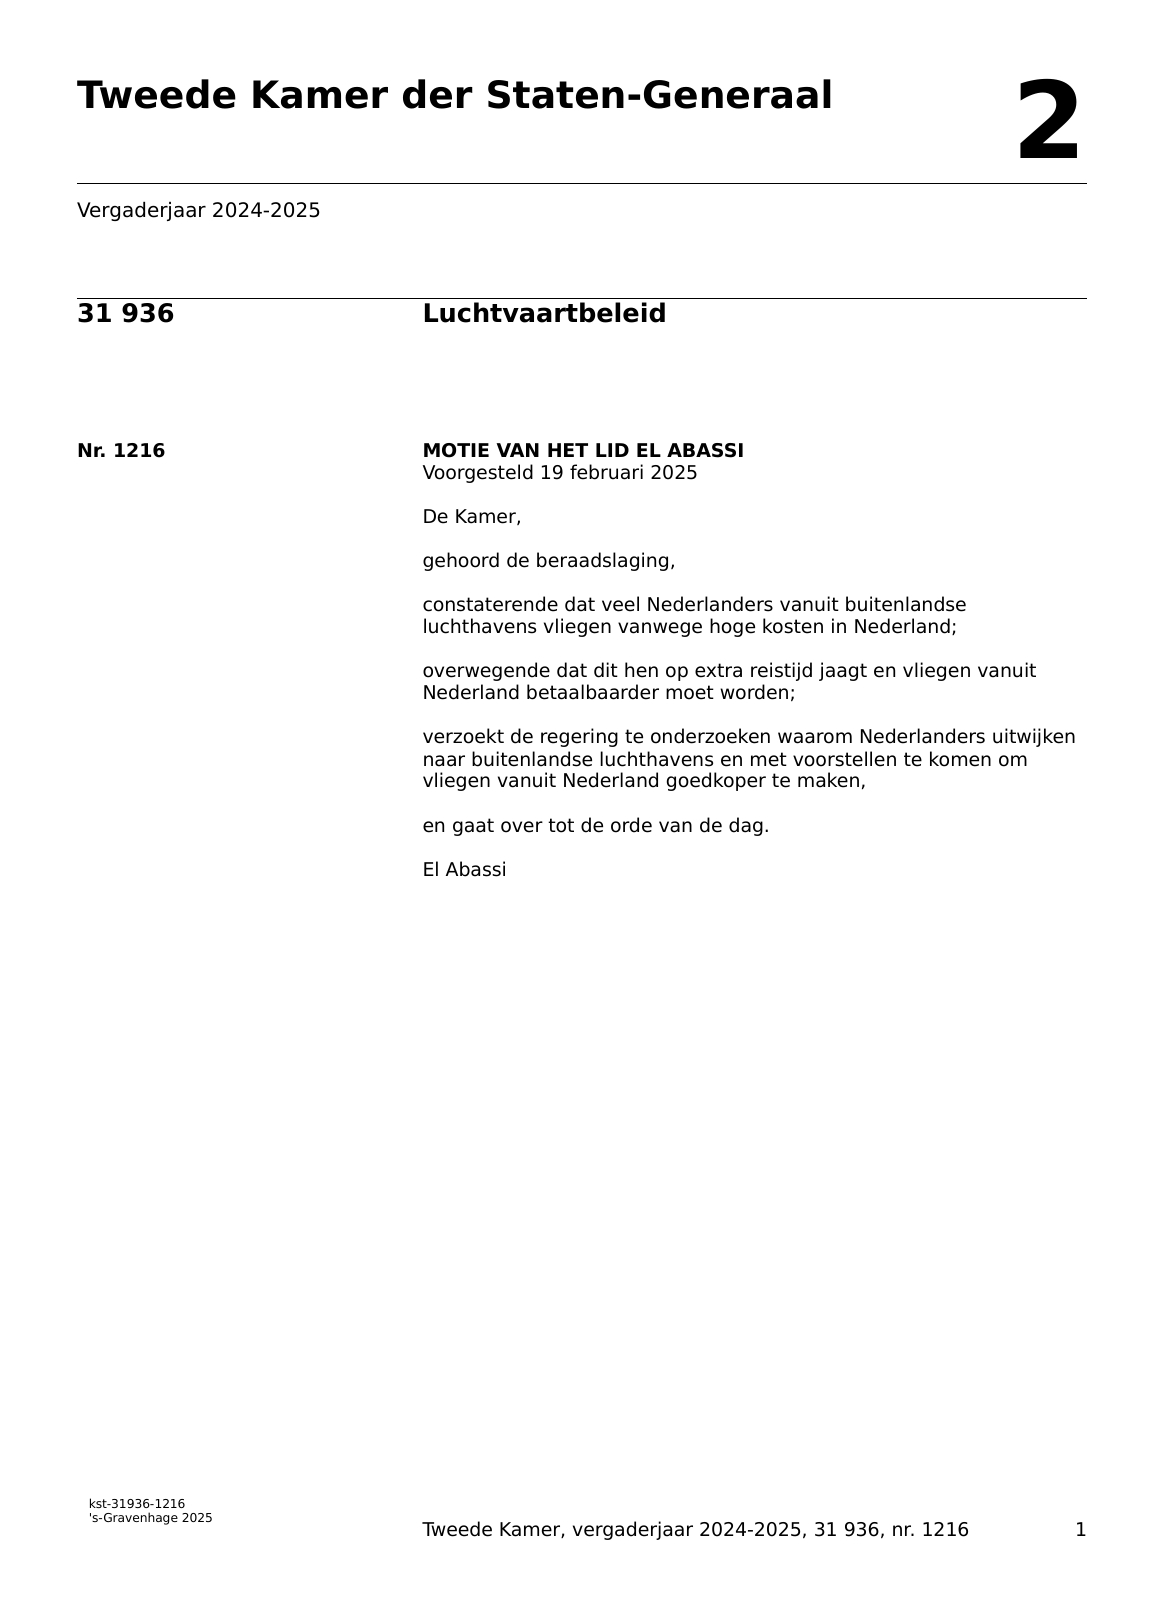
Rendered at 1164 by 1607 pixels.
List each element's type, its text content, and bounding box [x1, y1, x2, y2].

table_header Tweede Kamer der Staten-Generaal [77, 59, 886, 183]
text constaterende dat veel Nederlanders vanuit buitenlandse luchthavens vliegen vanwege hoge kosten in Nederland; [422, 594, 1087, 638]
text gehoord de beraadslaging, [422, 550, 1087, 572]
text De Kamer, [422, 506, 1087, 528]
text overwegende dat dit hen op extra reistijd jaagt en vliegen vanuit Nederland betaalbaarder moet worden; [422, 660, 1087, 704]
text en gaat over tot de orde van de dag. [422, 814, 1087, 837]
text kst-31936-1216 [88, 1497, 323, 1511]
text verzoekt de regering te onderzoeken waarom Nederlanders uitwijken naar buitenlandse luchthavens en met voorstellen te komen om vliegen vanuit Nederland goedkoper te maken, [422, 726, 1087, 792]
subtitle Nr. 1216 MOTIE VAN HET LID EL ABASSI [77, 440, 1087, 462]
text Voorgesteld 19 februari 2025 [422, 462, 1087, 484]
text El Abassi [422, 859, 1087, 881]
text 's-Gravenhage 2025 [88, 1511, 323, 1525]
subtitle 31 936 Luchtvaartbeleid [77, 299, 1087, 329]
table_cell Vergaderjaar 2024-2025 [77, 184, 1087, 298]
table_header 2 [886, 59, 1087, 183]
